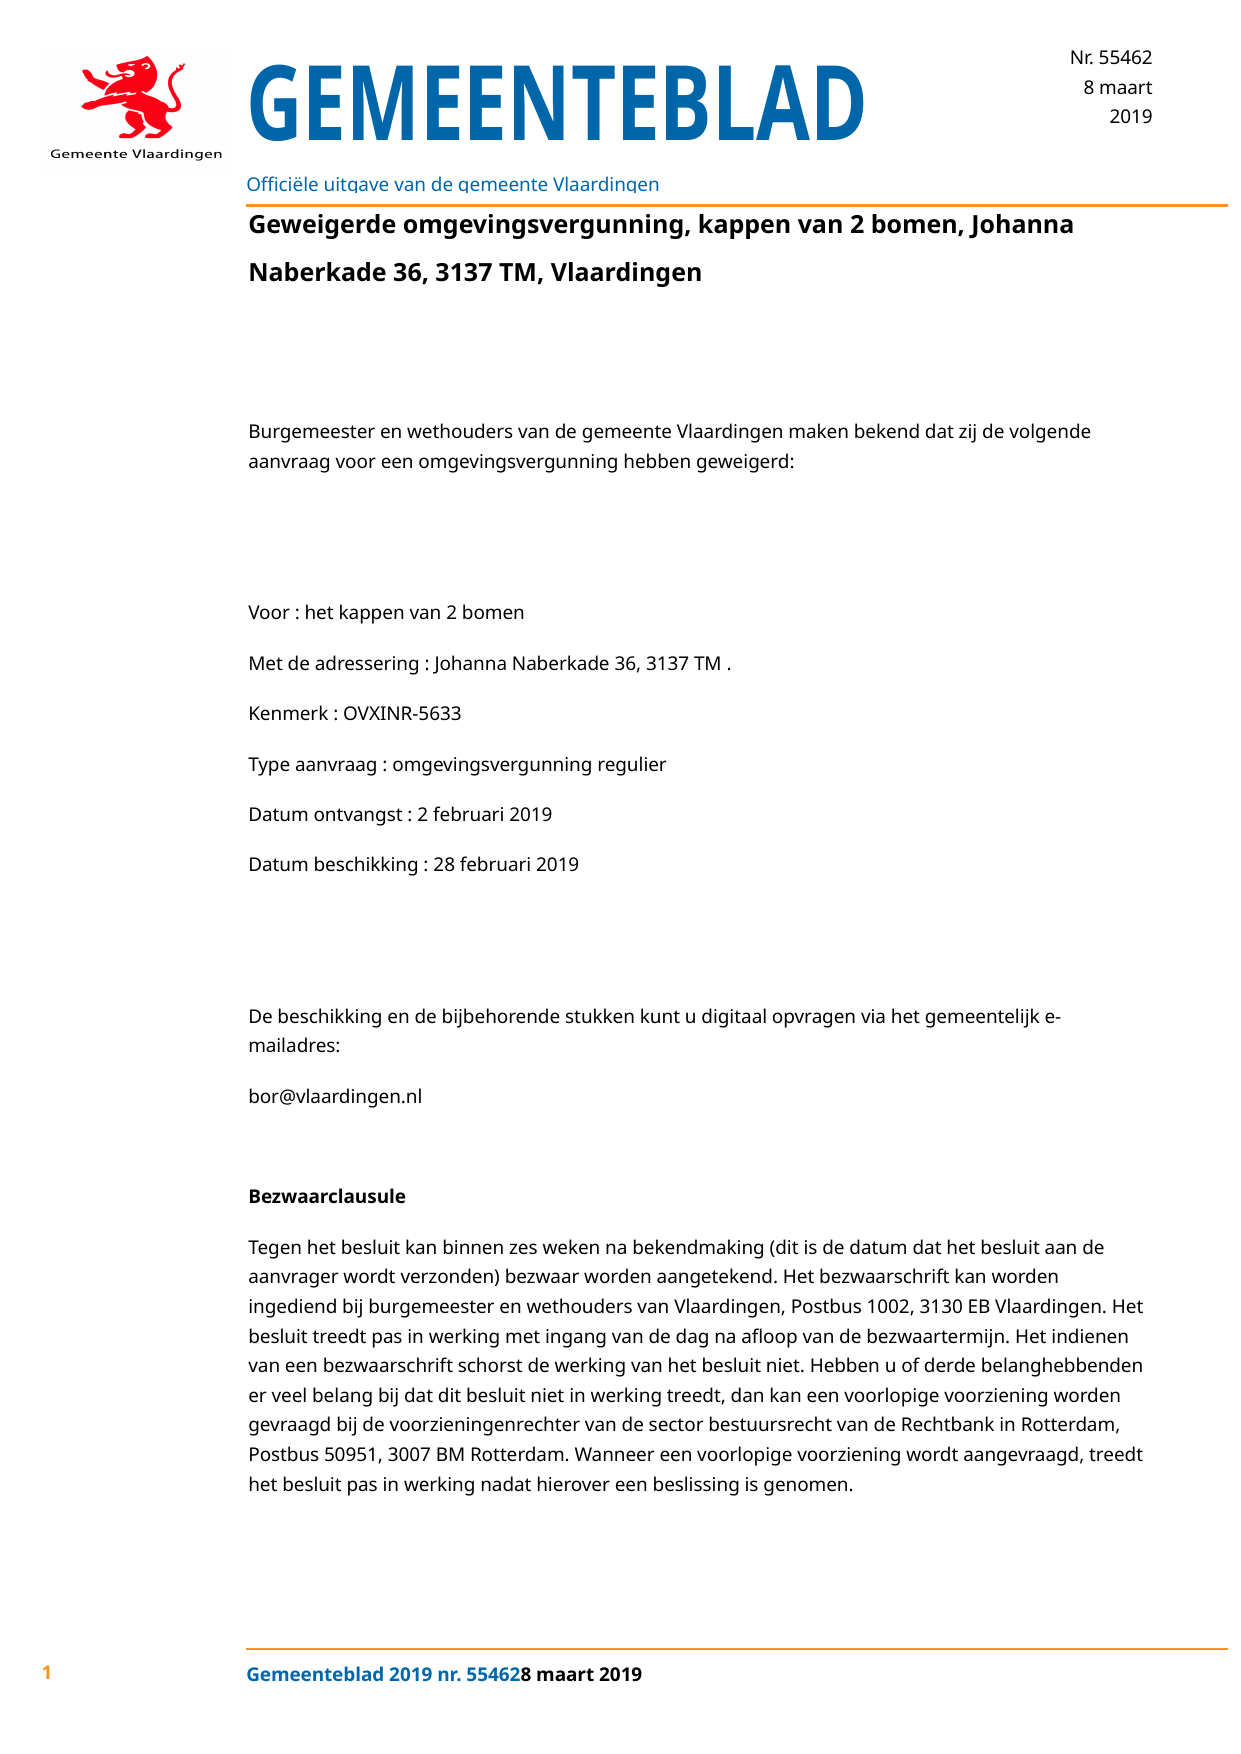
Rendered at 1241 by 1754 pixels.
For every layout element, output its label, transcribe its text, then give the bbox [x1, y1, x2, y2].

text Bezwaarclausule [248, 1184, 1152, 1209]
text De beschikking en de bijbehorende stukken kunt u digitaal opvragen via het gemeentelijk e-mailadres: [248, 1003, 1152, 1058]
picture [41, 47, 231, 172]
text Tegen het besluit kan binnen zes weken na bekendmaking (dit is de datum dat het besluit aan de aanvrager wordt verzonden) bezwaar worden aangetekend. Het bezwaarschrift kan worden ingediend bij burgemeester en wethouders van Vlaardingen, Postbus 1002, 3130 EB Vlaardingen. Het besluit treedt pas in werking met ingang van de dag na afloop van de bezwaartermijn. Het indienen van een bezwaarschrift schorst de werking van het besluit niet. Hebben u of derde belanghebbenden er veel belang bij dat dit besluit niet in werking treedt, dan kan een voorlopige voorziening worden gevraagd bij de voorzieningenrechter van de sector bestuursrecht van de Rechtbank in Rotterdam, Postbus 50951, 3007 BM Rotterdam. Wanneer een voorlopige voorziening wordt aangevraagd, treedt het besluit pas in werking nadat hierover een beslissing is genomen. [248, 1234, 1152, 1497]
text Burgemeester en wethouders van de gemeente Vlaardingen maken bekend dat zij de volgende aanvraag voor een omgevingsvergunning hebben geweigerd: [248, 419, 1152, 474]
text bor@vlaardingen.nl [248, 1083, 1152, 1109]
text Kenmerk : OVXINR-5633 [248, 700, 1152, 726]
text Datum ontvangst : 2 februari 2019 [248, 801, 1152, 827]
text Datum beschikking : 28 februari 2019 [248, 852, 1152, 877]
text Voor : het kappen van 2 bomen [248, 599, 1152, 625]
text Geweigerde omgevingsvergunning, kappen van 2 bomen, Johanna Naberkade 36, 3137 TM, Vlaardingen [248, 207, 1152, 288]
text Type aanvraag : omgevingsvergunning regulier [248, 751, 1152, 777]
text Met de adressering : Johanna Naberkade 36, 3137 TM . [248, 650, 1152, 676]
